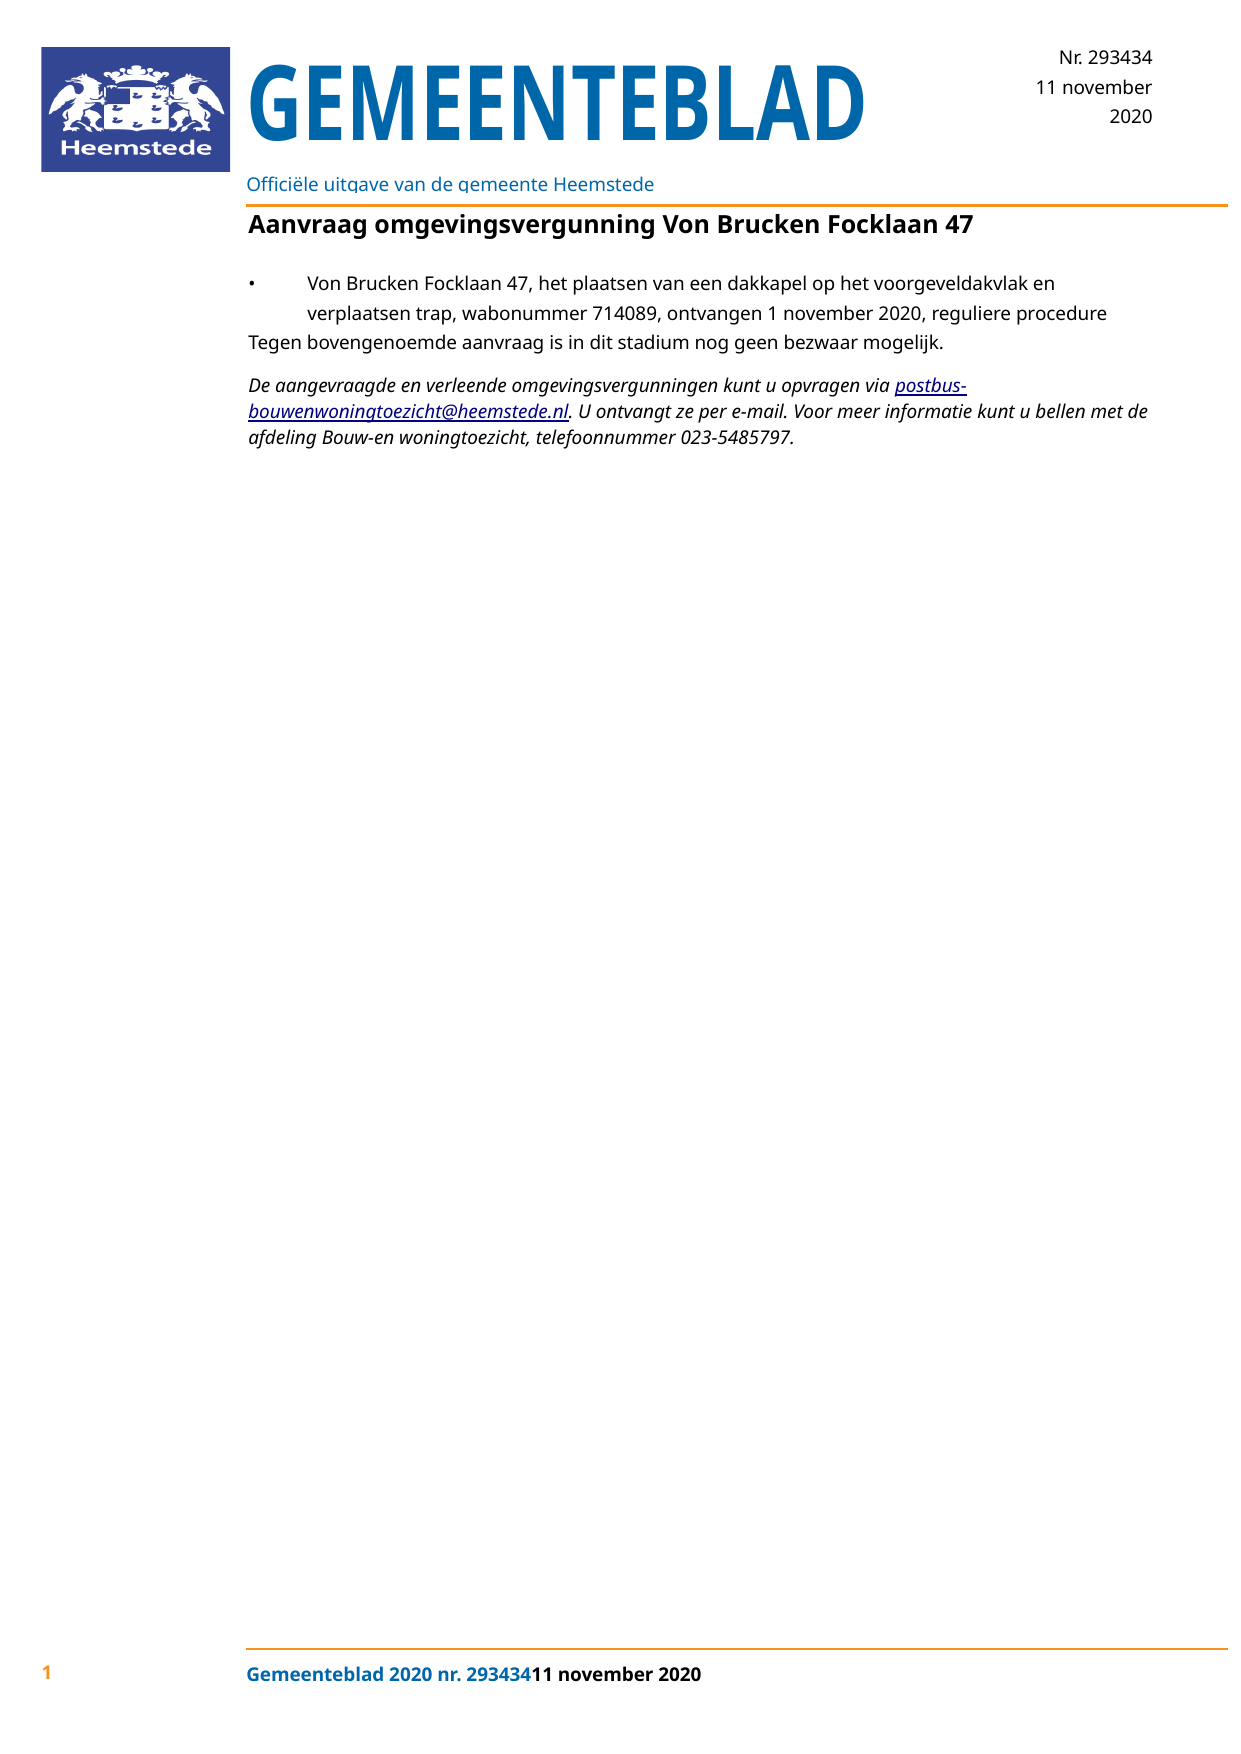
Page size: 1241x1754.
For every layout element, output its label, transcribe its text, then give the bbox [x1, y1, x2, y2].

list Von Brucken Focklaan 47, het plaatsen van een dakkapel op het voorgeveldakvlak en verplaatsen trap, wabonummer 714089, ontvangen 1 november 2020, reguliere procedure [248, 270, 1152, 326]
picture [41, 47, 231, 172]
text Aanvraag omgevingsvergunning Von Brucken Focklaan 47 [248, 207, 1152, 241]
text Tegen bovengenoemde aanvraag is in dit stadium nog geen bezwaar mogelijk. [248, 329, 1152, 355]
text De aangevraagde en verleende omgevingsvergunningen kunt u opvragen via postbus-bouwenwoningtoezicht@heemstede.nl. U ontvangt ze per e-mail. Voor meer informatie kunt u bellen met de afdeling Bouw-en woningtoezicht, telefoonnummer 023-5485797. [248, 373, 1152, 450]
